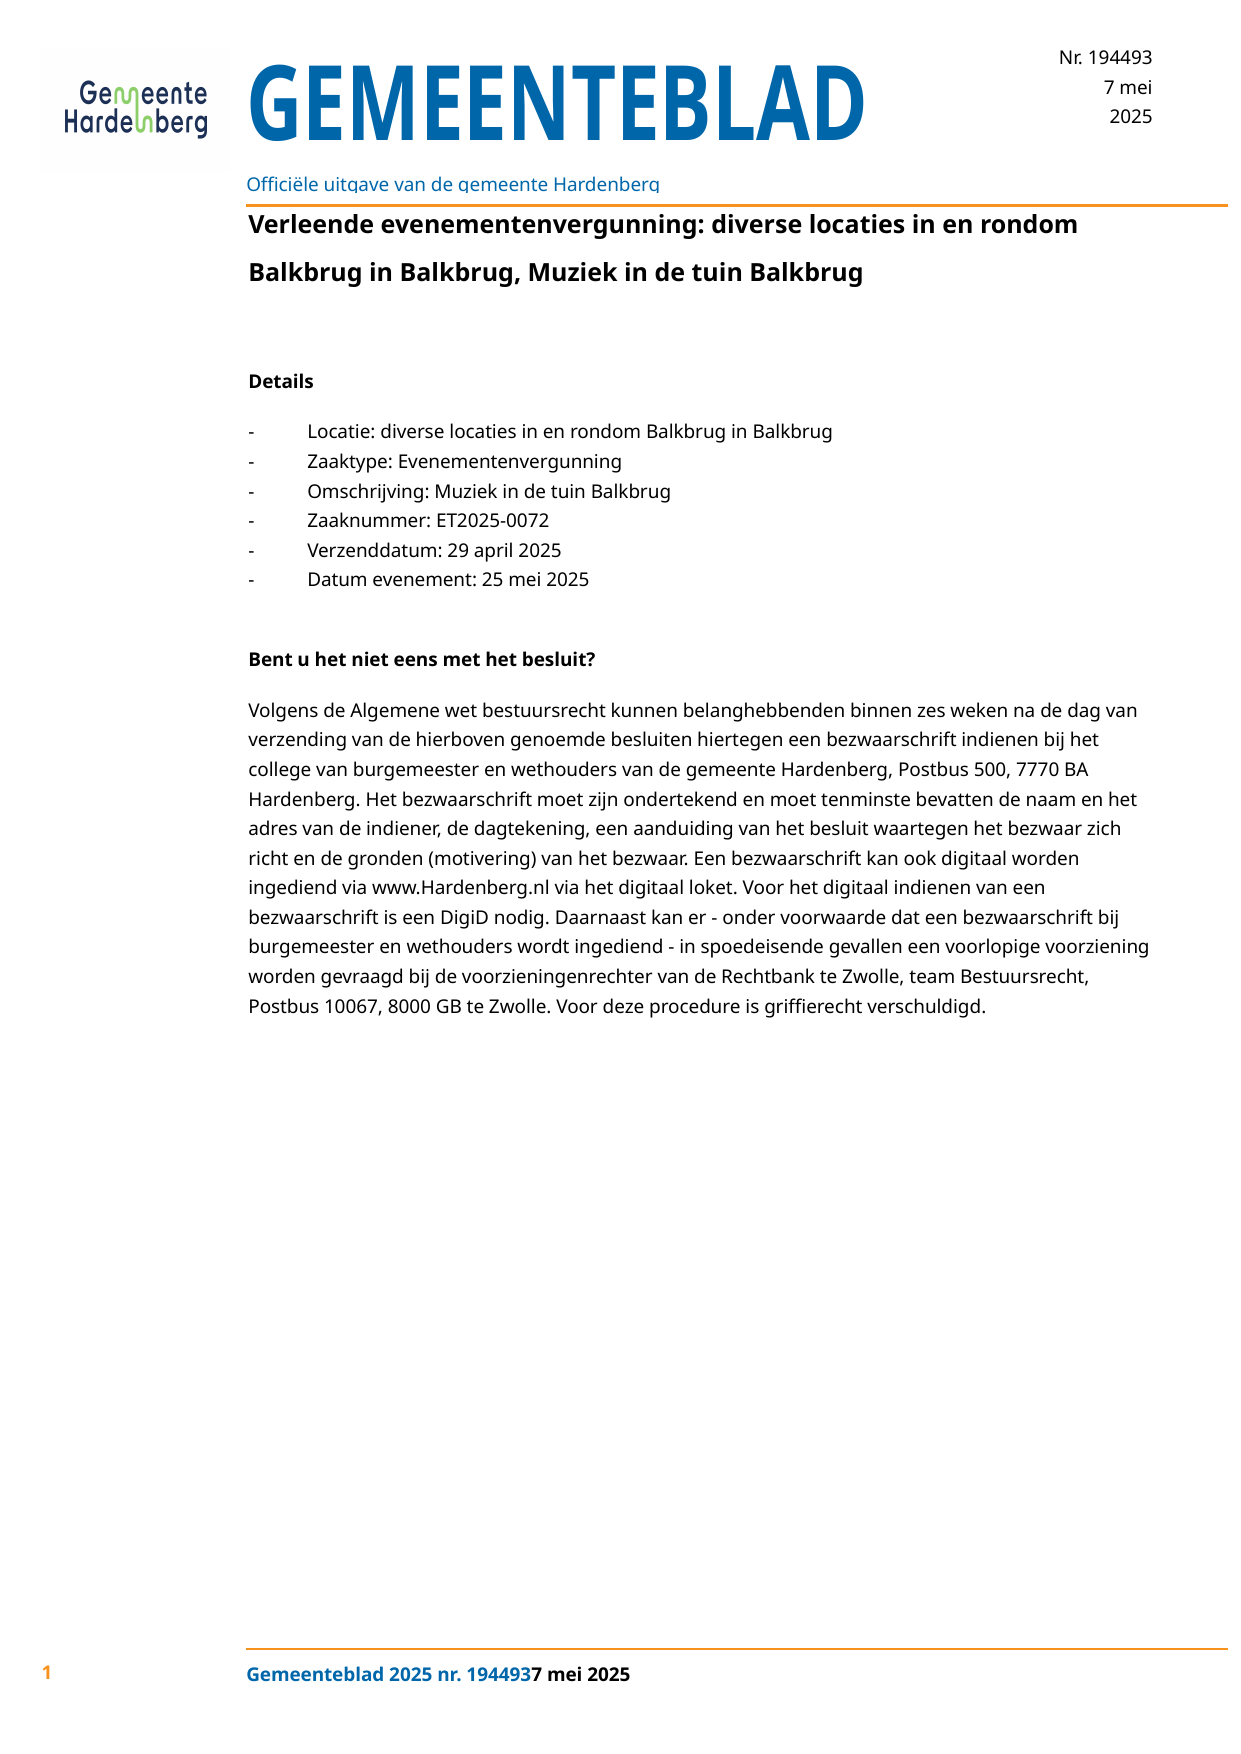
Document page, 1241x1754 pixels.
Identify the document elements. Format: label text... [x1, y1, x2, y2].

text Details [248, 368, 1152, 394]
list Zaaknummer: ET2025-0072 [248, 507, 1152, 533]
picture [41, 47, 231, 172]
text Bent u het niet eens met het besluit? [248, 647, 1152, 672]
list Zaaktype: Evenementenvergunning [248, 448, 1152, 474]
list Omschrijving: Muziek in de tuin Balkbrug [248, 478, 1152, 504]
text Volgens de Algemene wet bestuursrecht kunnen belanghebbenden binnen zes weken na de dag van verzending van de hierboven genoemde besluiten hiertegen een bezwaarschrift indienen bij het college van burgemeester en wethouders van de gemeente Hardenberg, Postbus 500, 7770 BA Hardenberg. Het bezwaarschrift moet zijn ondertekend en moet tenminste bevatten de naam en het adres van de indiener, de dagtekening, een aanduiding van het besluit waartegen het bezwaar zich richt en de gronden (motivering) van het bezwaar. Een bezwaarschrift kan ook digitaal worden ingediend via www.Hardenberg.nl via het digitaal loket. Voor het digitaal indienen van een bezwaarschrift is een DigiD nodig. Daarnaast kan er - onder voorwaarde dat een bezwaarschrift bij burgemeester en wethouders wordt ingediend - in spoedeisende gevallen een voorlopige voorziening worden gevraagd bij de voorzieningenrechter van de Rechtbank te Zwolle, team Bestuursrecht, Postbus 10067, 8000 GB te Zwolle. Voor deze procedure is griffierecht verschuldigd. [248, 697, 1152, 1019]
list Datum evenement: 25 mei 2025 [248, 567, 1152, 592]
list Locatie: diverse locaties in en rondom Balkbrug in Balkbrug [248, 419, 1152, 444]
list Verzenddatum: 29 april 2025 [248, 537, 1152, 563]
text Verleende evenementenvergunning: diverse locaties in en rondom Balkbrug in Balkbrug, Muziek in de tuin Balkbrug [248, 207, 1152, 288]
